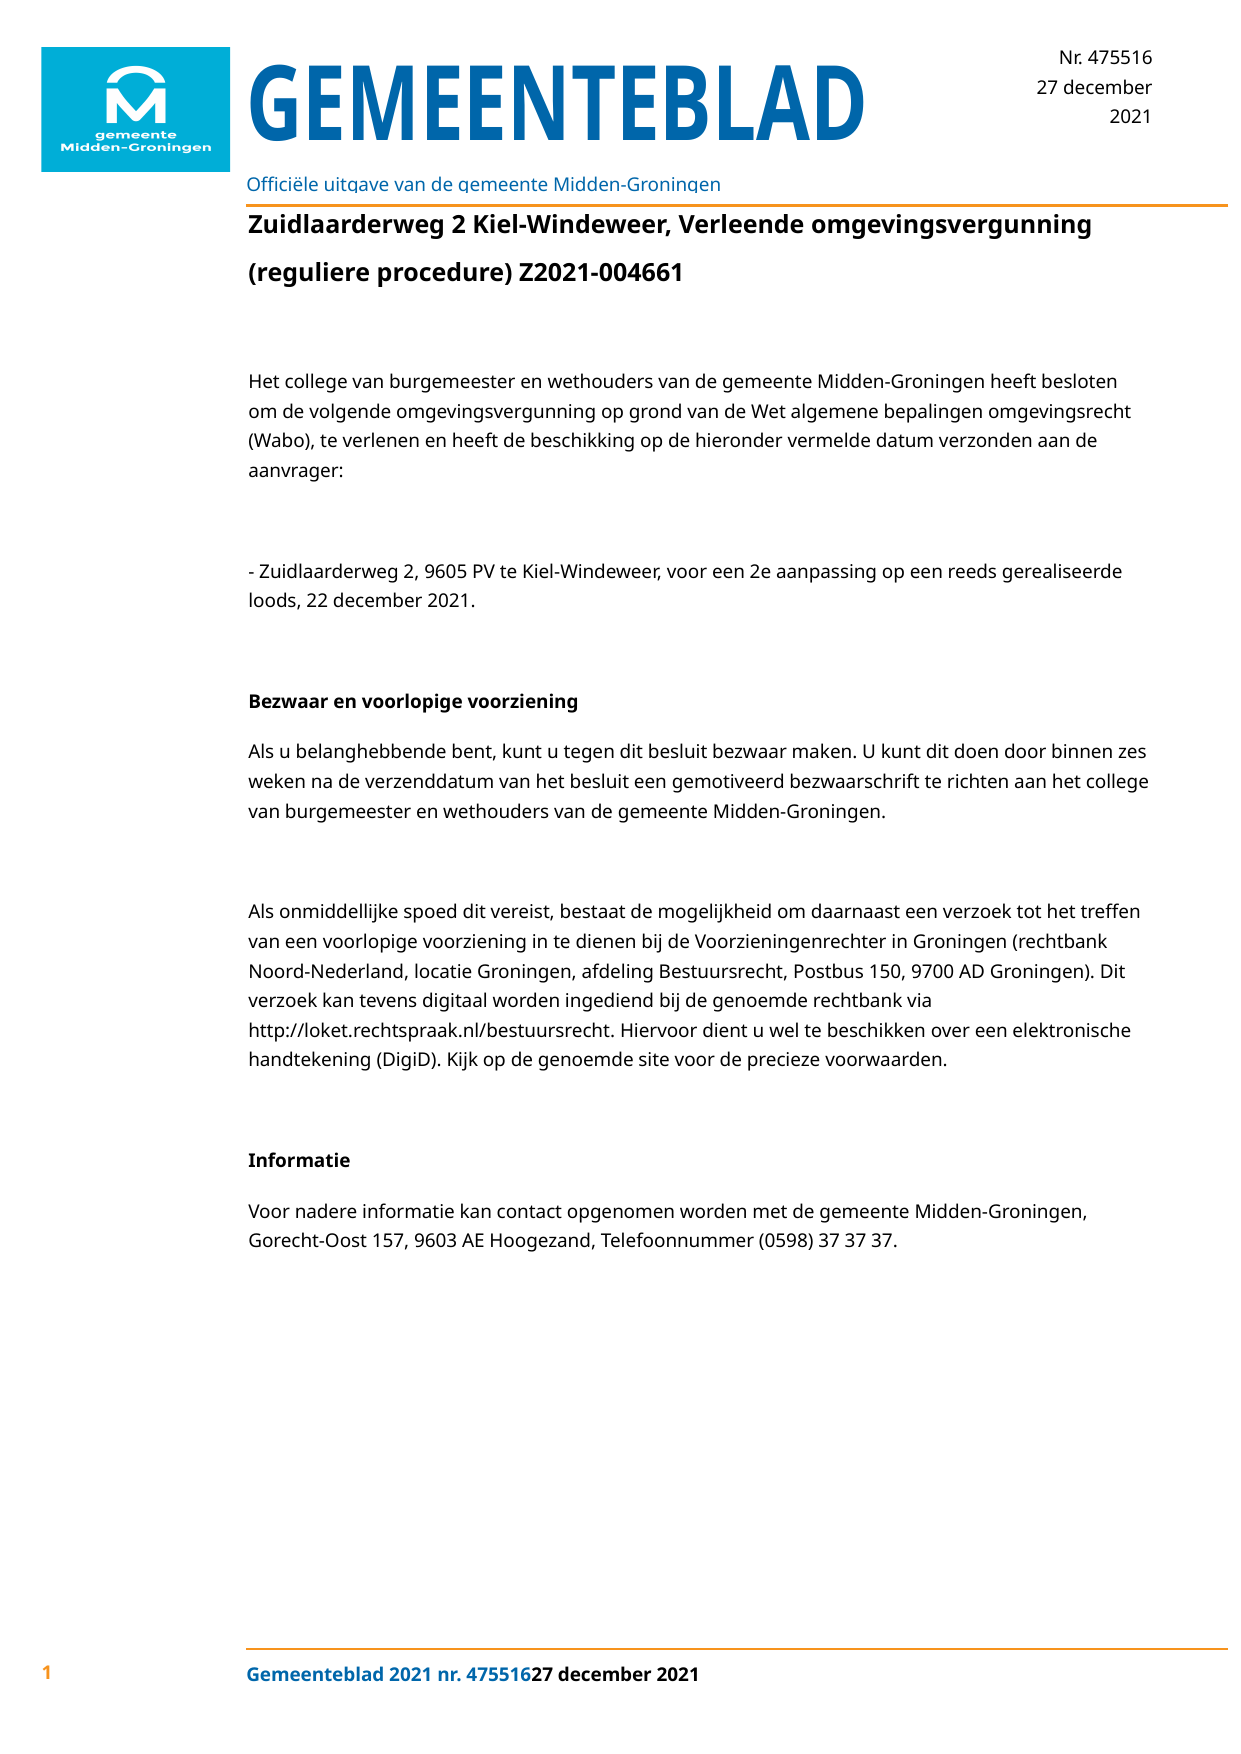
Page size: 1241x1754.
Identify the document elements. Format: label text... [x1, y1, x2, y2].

picture [184, 146, 190, 153]
text Zuidlaarderweg 2 Kiel-Windeweer, Verleende omgevingsvergunning (reguliere procedure) Z2021-004661 [248, 207, 1152, 288]
picture [108, 66, 164, 82]
text - Zuidlaarderweg 2, 9605 PV te Kiel-Windeweer, voor een 2e aanpassing op een reeds gerealiseerde loods, 22 december 2021. [248, 558, 1152, 613]
text Informatie [248, 1147, 1152, 1173]
text Voor nadere informatie kan contact opgenomen worden met de gemeente Midden-Groningen, Gorecht-Oost 157, 9603 AE Hoogezand, Telefoonnummer (0598) 37 37 37. [248, 1198, 1152, 1253]
text Als onmiddellijke spoed dit vereist, bestaat de mogelijkheid om daarnaast een verzoek tot het treffen van een voorlopige voorziening in te dienen bij de Voorzieningenrechter in Groningen (rechtbank Noord-Nederland, locatie Groningen, afdeling Bestuursrecht, Postbus 150, 9700 AD Groningen). Dit verzoek kan tevens digitaal worden ingediend bij de genoemde rechtbank via http://loket.rechtspraak.nl/bestuursrecht. Hiervoor dient u wel te beschikken over een elektronische handtekening (DigiD). Kijk op de genoemde site voor de precieze voorwaarden. [248, 899, 1152, 1072]
text Het college van burgemeester en wethouders van de gemeente Midden-Groningen heeft besloten om de volgende omgevingsvergunning op grond van de Wet algemene bepalingen omgevingsrecht (Wabo), te verlenen en heeft de beschikking op de hieronder vermelde datum verzonden aan de aanvrager: [248, 368, 1152, 483]
picture [107, 89, 165, 122]
text Als u belanghebbende bent, kunt u tegen dit besluit bezwaar maken. U kunt dit doen door binnen zes weken na de verzenddatum van het besluit een gemotiveerd bezwaarschrift te richten aan het college van burgemeester en wethouders van de gemeente Midden-Groningen. [248, 739, 1152, 824]
text Bezwaar en voorlopige voorziening [248, 688, 1152, 714]
